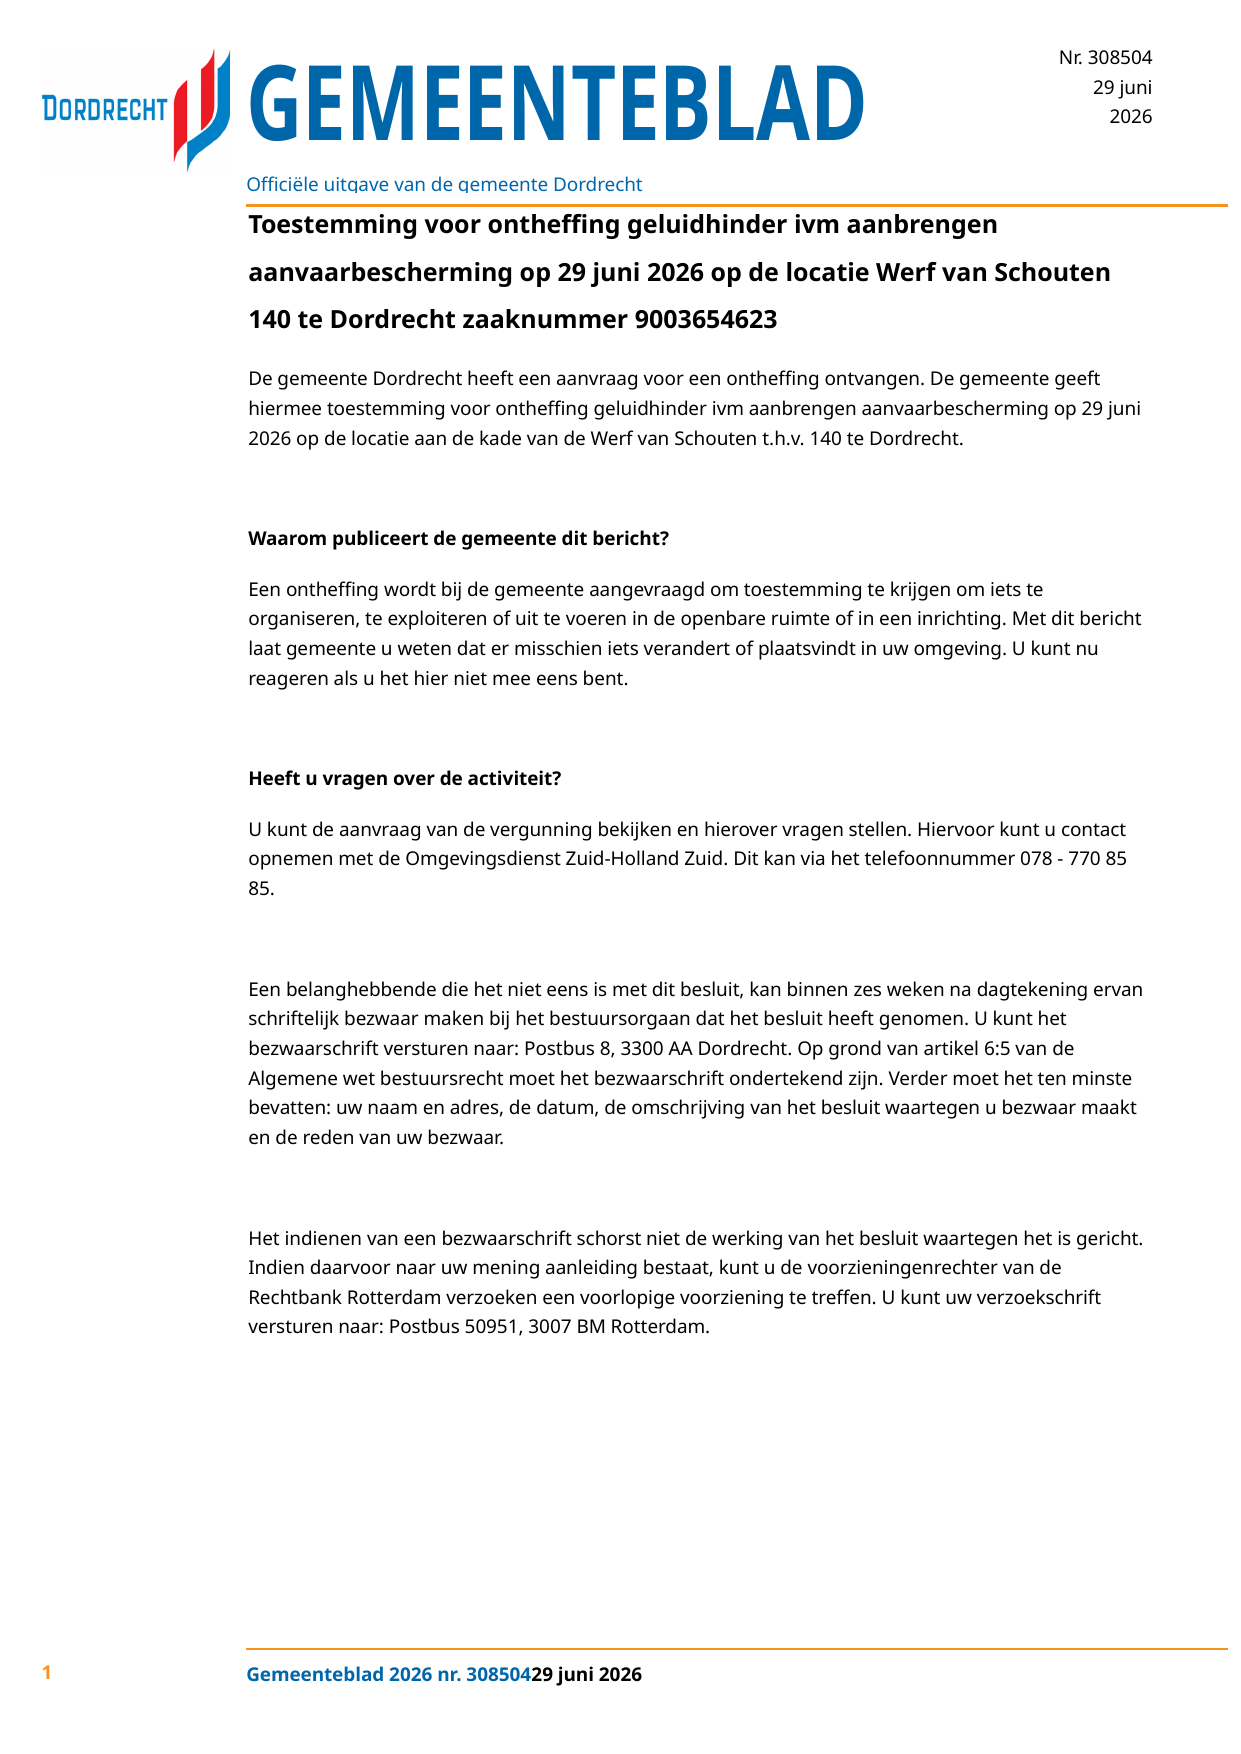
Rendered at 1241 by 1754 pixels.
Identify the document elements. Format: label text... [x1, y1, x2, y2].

text U kunt de aanvraag van de vergunning bekijken en hierover vragen stellen. Hiervoor kunt u contact opnemen met de Omgevingsdienst Zuid-Holland Zuid. Dit kan via het telefoonnummer 078 - 770 85 85. [248, 816, 1152, 901]
text Toestemming voor ontheffing geluidhinder ivm aanbrengen aanvaarbescherming op 29 juni 2026 op de locatie Werf van Schouten 140 te Dordrecht zaaknummer 9003654623 [248, 207, 1152, 336]
picture [41, 47, 231, 172]
text De gemeente Dordrecht heeft een aanvraag voor een ontheffing ontvangen. De gemeente geeft hiermee toestemming voor ontheffing geluidhinder ivm aanbrengen aanvaarbescherming op 29 juni 2026 op de locatie aan de kade van de Werf van Schouten t.h.v. 140 te Dordrecht. [248, 366, 1152, 450]
text Een belanghebbende die het niet eens is met dit besluit, kan binnen zes weken na dagtekening ervan schriftelijk bezwaar maken bij het bestuursorgaan dat het besluit heeft genomen. U kunt het bezwaarschrift versturen naar: Postbus 8, 3300 AA Dordrecht. Op grond van artikel 6:5 van de Algemene wet bestuursrecht moet het bezwaarschrift ondertekend zijn. Verder moet het ten minste bevatten: uw naam en adres, de datum, de omschrijving van het besluit waartegen u bezwaar maakt en de reden van uw bezwaar. [248, 976, 1152, 1149]
text Het indienen van een bezwaarschrift schorst niet de werking van het besluit waartegen het is gericht. Indien daarvoor naar uw mening aanleiding bestaat, kunt u de voorzieningenrechter van de Rechtbank Rotterdam verzoeken een voorlopige voorziening te treffen. U kunt uw verzoekschrift versturen naar: Postbus 50951, 3007 BM Rotterdam. [248, 1225, 1152, 1339]
text Waarom publiceert de gemeente dit bericht? [248, 526, 1152, 551]
text Een ontheffing wordt bij de gemeente aangevraagd om toestemming te krijgen om iets te organiseren, te exploiteren of uit te voeren in de openbare ruimte of in een inrichting. Met dit bericht laat gemeente u weten dat er misschien iets verandert of plaatsvindt in uw omgeving. U kunt nu reageren als u het hier niet mee eens bent. [248, 576, 1152, 690]
text Heeft u vragen over de activiteit? [248, 766, 1152, 791]
